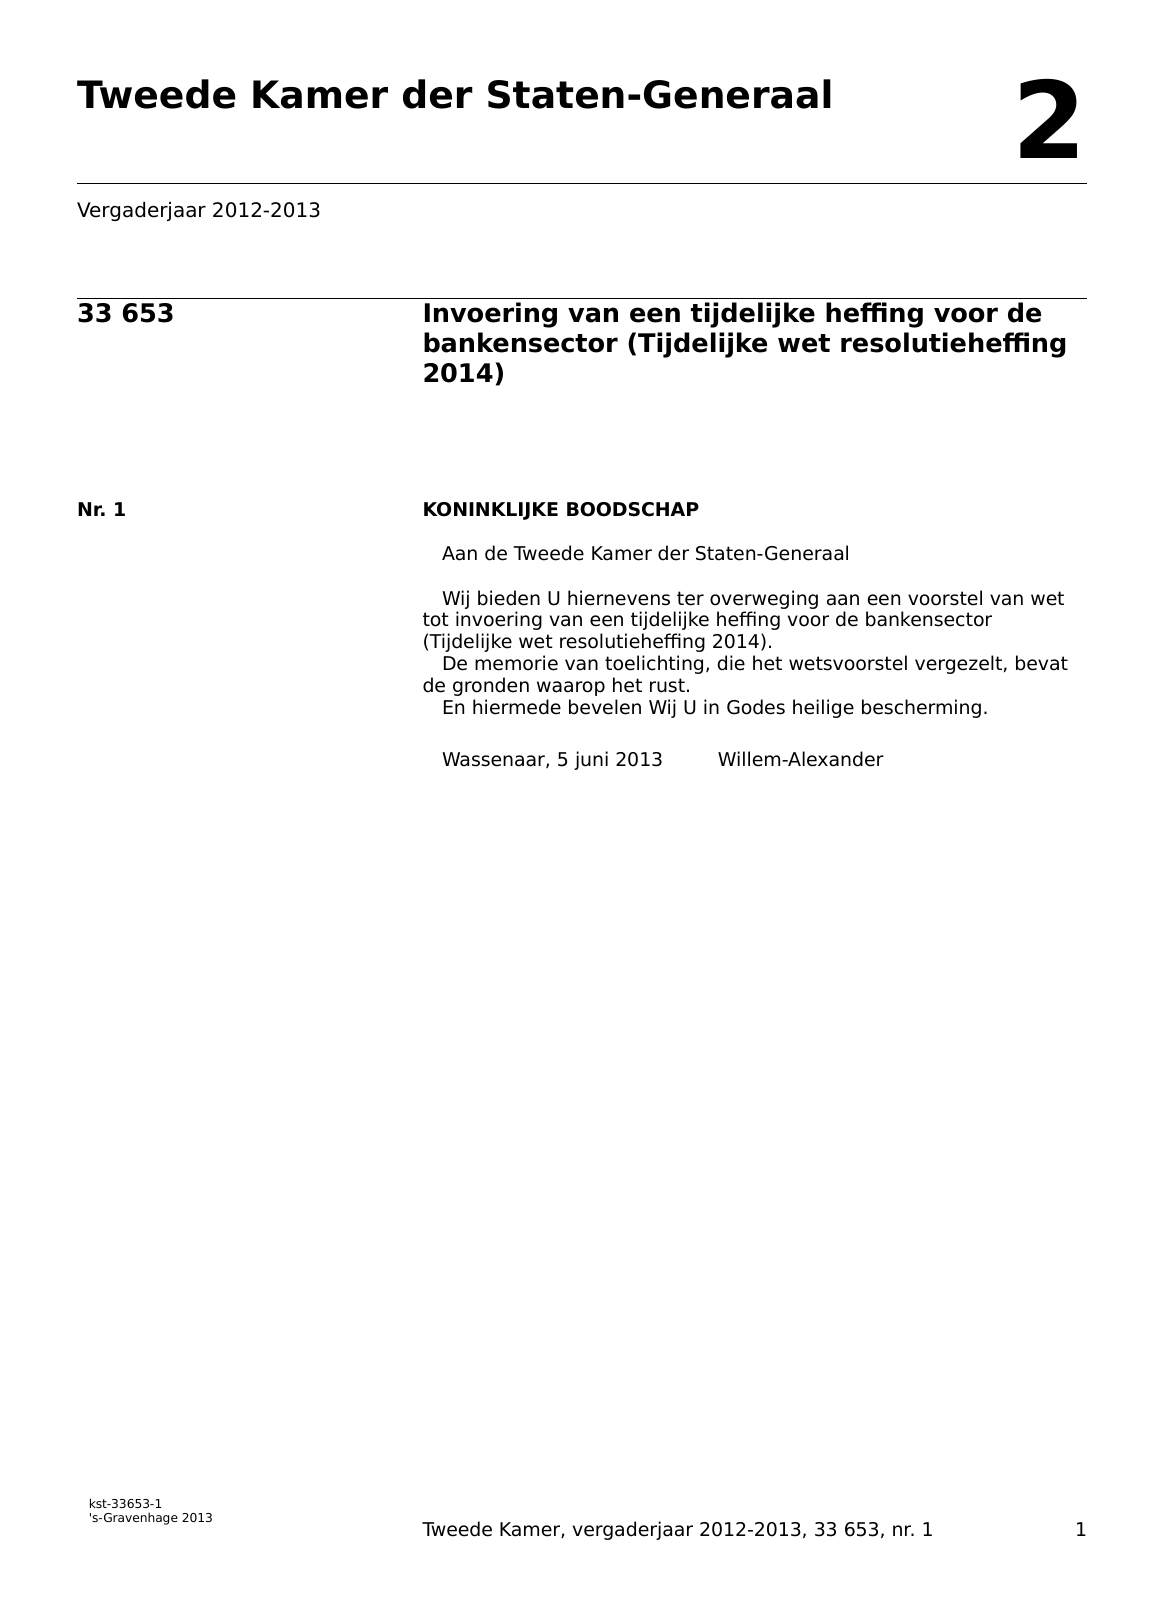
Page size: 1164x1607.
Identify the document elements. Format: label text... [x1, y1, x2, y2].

subtitle Nr. 1 KONINKLIJKE BOODSCHAP [77, 499, 1087, 521]
text Aan de Tweede Kamer der Staten-Generaal [422, 543, 1087, 565]
table_header Tweede Kamer der Staten-Generaal [77, 59, 886, 183]
text 's-Gravenhage 2013 [88, 1511, 323, 1525]
table_cell Vergaderjaar 2012-2013 [77, 184, 1087, 298]
text Wij bieden U hiernevens ter overweging aan een voorstel van wet tot invoering van een tijdelijke heffing voor de bankensector (Tijdelijke wet resolutieheffing 2014). [422, 587, 1087, 653]
table_header 2 [886, 59, 1087, 183]
text De memorie van toelichting, die het wetsvoorstel vergezelt, bevat de gronden waarop het rust. [422, 653, 1087, 697]
subtitle 33 653 Invoering van een tijdelijke heffing voor de bankensector (Tijdelijke wet resolutieheffing 2014) [77, 299, 1087, 388]
text kst-33653-1 [88, 1497, 323, 1511]
text Wassenaar, 5 juni 2013 Willem-Alexander [422, 749, 1087, 771]
text En hiermede bevelen Wij U in Godes heilige bescherming. [422, 697, 1087, 719]
